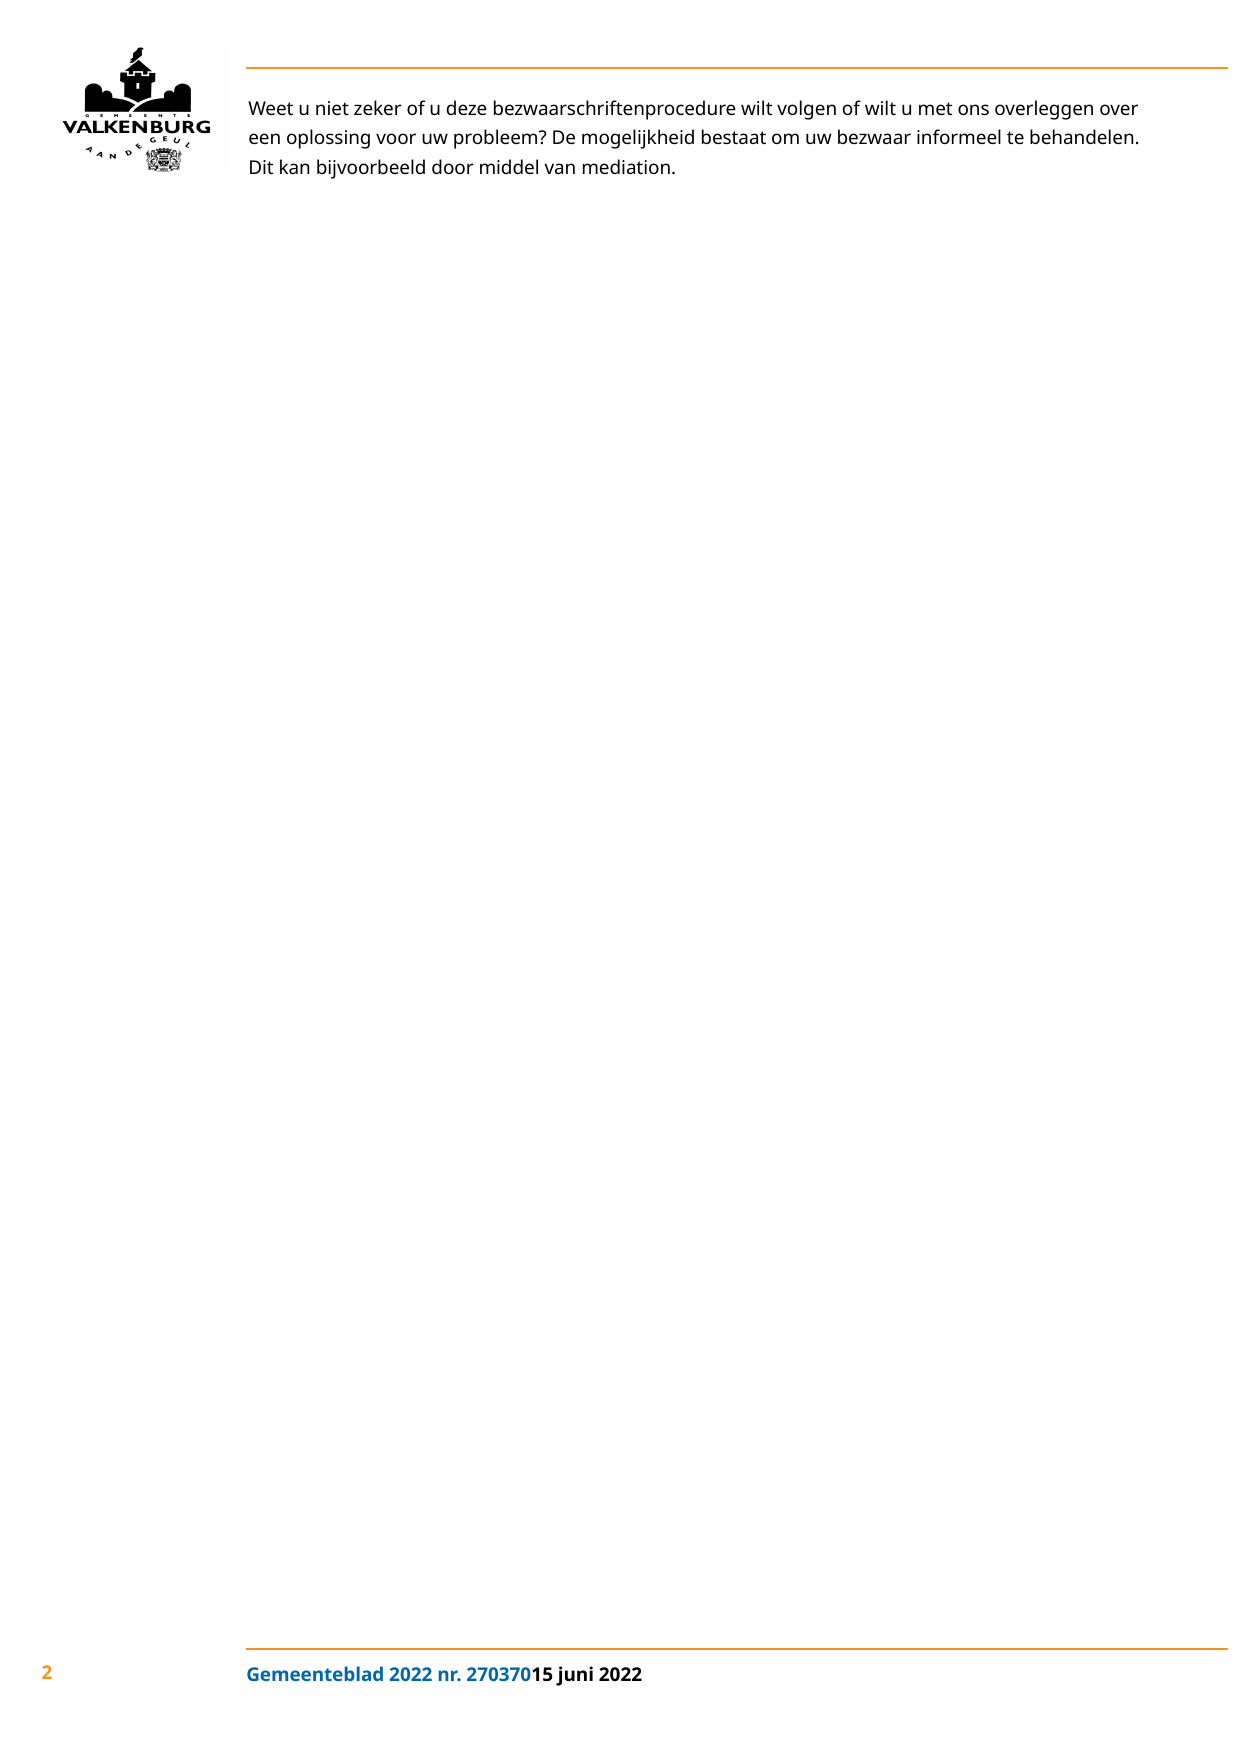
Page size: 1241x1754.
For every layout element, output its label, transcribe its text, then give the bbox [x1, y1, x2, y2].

text Weet u niet zeker of u deze bezwaarschriftenprocedure wilt volgen of wilt u met ons overleggen over een oplossing voor uw probleem? De mogelijkheid bestaat om uw bezwaar informeel te behandelen. Dit kan bijvoorbeeld door middel van mediation. [248, 95, 1152, 180]
picture [41, 47, 231, 172]
